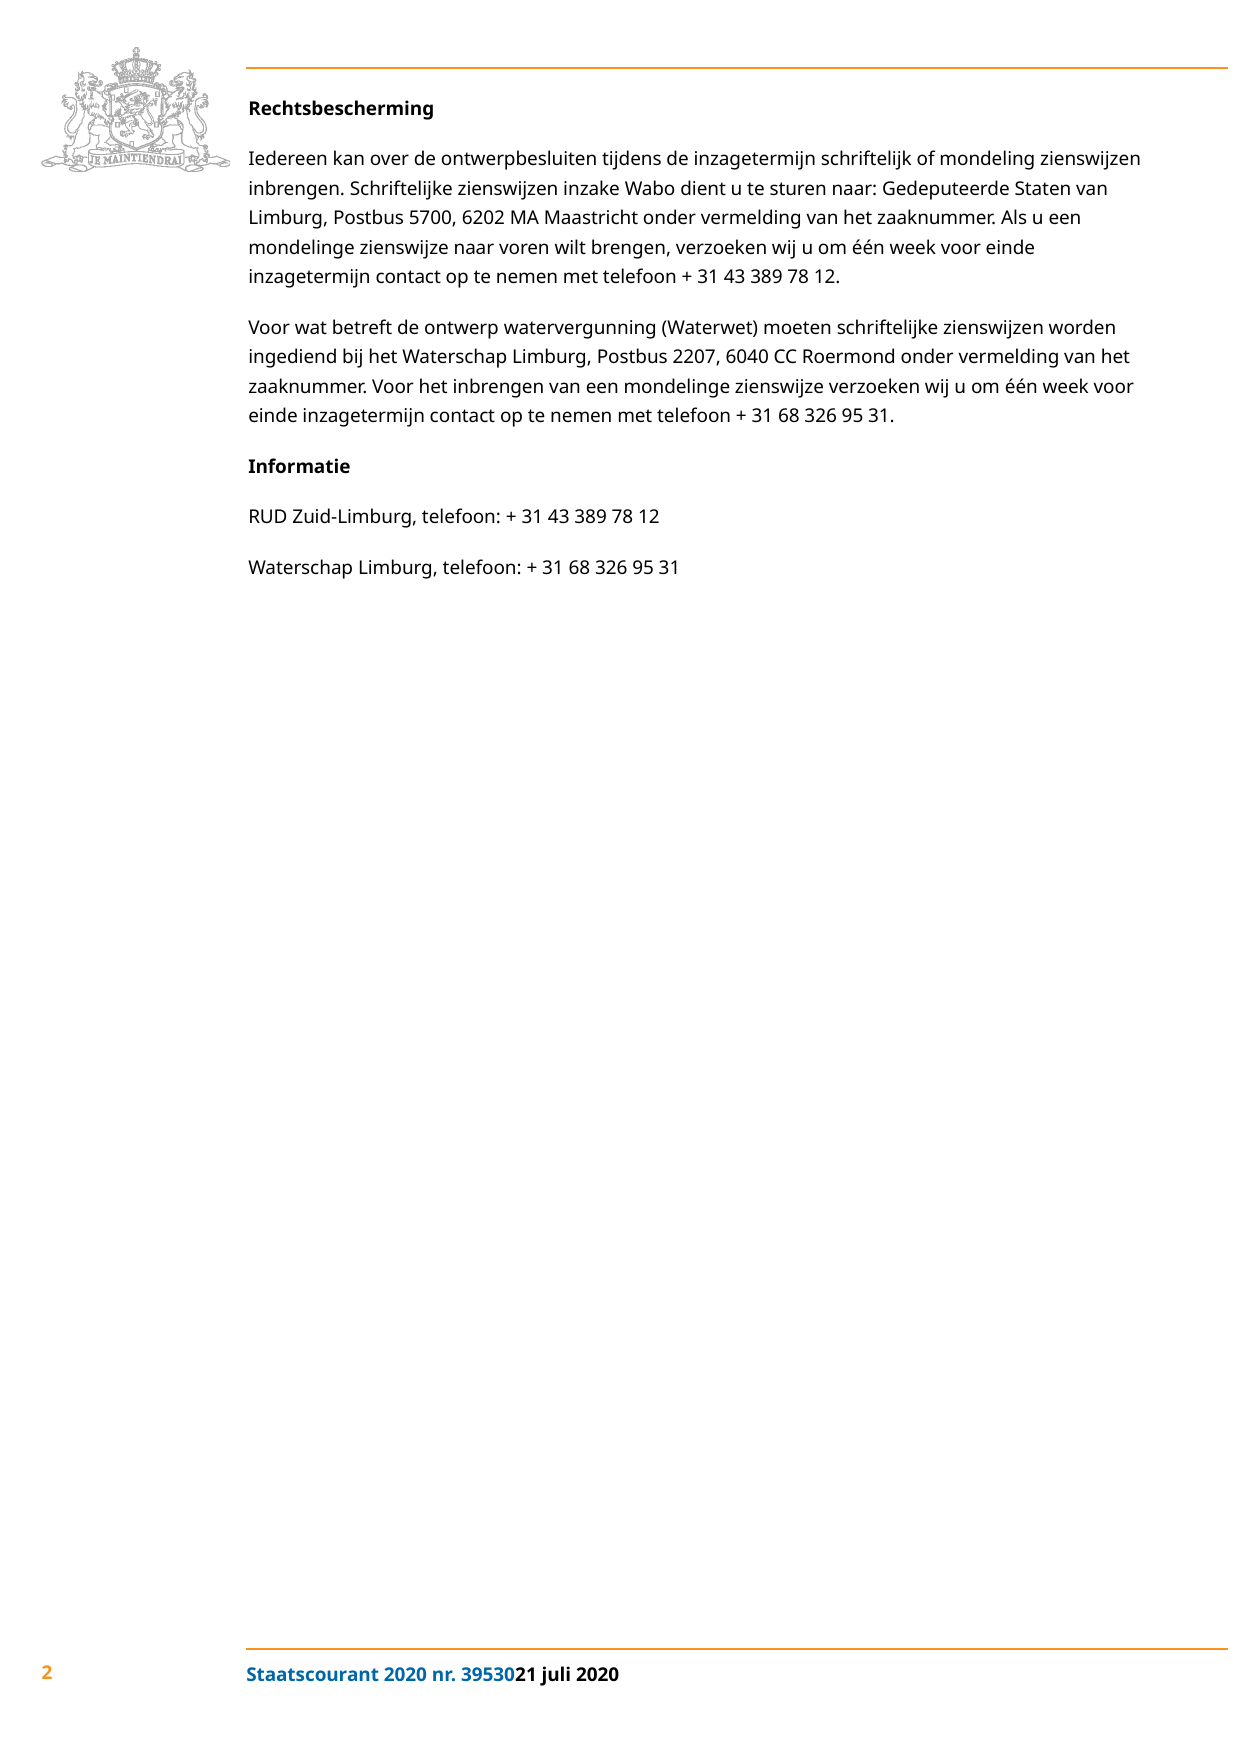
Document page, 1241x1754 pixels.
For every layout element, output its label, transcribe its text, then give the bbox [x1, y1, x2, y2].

text Waterschap Limburg, telefoon: + 31 68 326 95 31 [248, 554, 1152, 580]
text RUD Zuid-Limburg, telefoon: + 31 43 389 78 12 [248, 503, 1152, 529]
text Informatie [248, 453, 1152, 479]
text Iedereen kan over de ontwerpbesluiten tijdens de inzagetermijn schriftelijk of mondeling zienswijzen inbrengen. Schriftelijke zienswijzen inzake Wabo dient u te sturen naar: Gedeputeerde Staten van Limburg, Postbus 5700, 6202 MA Maastricht onder vermelding van het zaaknummer. Als u een mondelinge zienswijze naar voren wilt brengen, verzoeken wij u om één week voor einde inzagetermijn contact op te nemen met telefoon + 31 43 389 78 12. [248, 145, 1152, 289]
text Voor wat betreft de ontwerp watervergunning (Waterwet) moeten schriftelijke zienswijzen worden ingediend bij het Waterschap Limburg, Postbus 2207, 6040 CC Roermond onder vermelding van het zaaknummer. Voor het inbrengen van een mondelinge zienswijze verzoeken wij u om één week voor einde inzagetermijn contact op te nemen met telefoon + 31 68 326 95 31. [248, 314, 1152, 428]
picture [41, 47, 231, 172]
text Rechtsbescherming [248, 95, 1152, 121]
